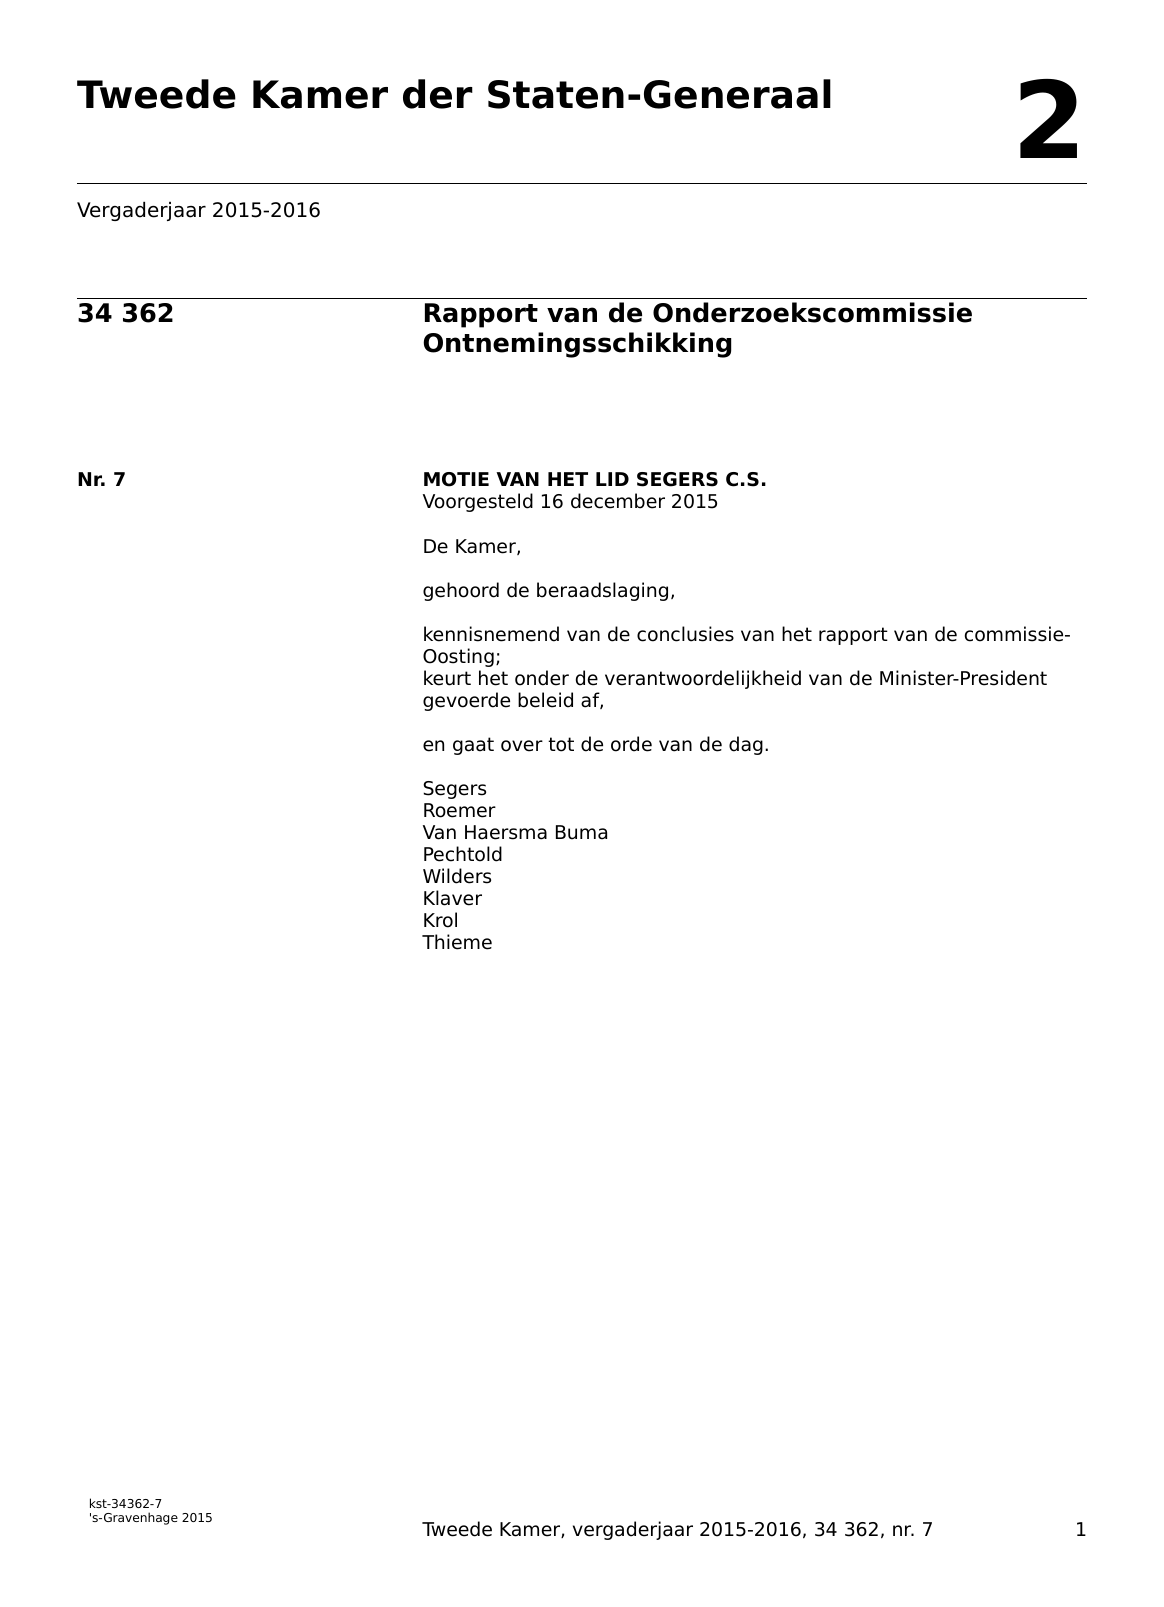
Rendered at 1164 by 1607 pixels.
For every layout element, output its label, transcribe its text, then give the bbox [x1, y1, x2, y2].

text gehoord de beraadslaging, [422, 580, 1087, 602]
text Segers [422, 778, 1087, 800]
text Thieme [422, 932, 1087, 954]
text Roemer [422, 800, 1087, 822]
text Van Haersma Buma [422, 822, 1087, 844]
text kst-34362-7 [88, 1497, 323, 1511]
text en gaat over tot de orde van de dag. [422, 734, 1087, 756]
text kennisnemend van de conclusies van het rapport van de commissie-Oosting; [422, 624, 1087, 668]
text 's-Gravenhage 2015 [88, 1511, 323, 1525]
text Pechtold [422, 844, 1087, 866]
table_header Tweede Kamer der Staten-Generaal [77, 59, 886, 183]
subtitle 34 362 Rapport van de Onderzoekscommissie Ontnemingsschikking [77, 299, 1087, 358]
text Klaver [422, 888, 1087, 910]
table_header 2 [886, 59, 1087, 183]
table_cell Vergaderjaar 2015-2016 [77, 184, 1087, 298]
text keurt het onder de verantwoordelijkheid van de Minister-President gevoerde beleid af, [422, 668, 1087, 712]
text De Kamer, [422, 536, 1087, 557]
text Krol [422, 910, 1087, 932]
text Wilders [422, 866, 1087, 888]
subtitle Nr. 7 MOTIE VAN HET LID SEGERS C.S. [77, 469, 1087, 491]
text Voorgesteld 16 december 2015 [422, 491, 1087, 513]
